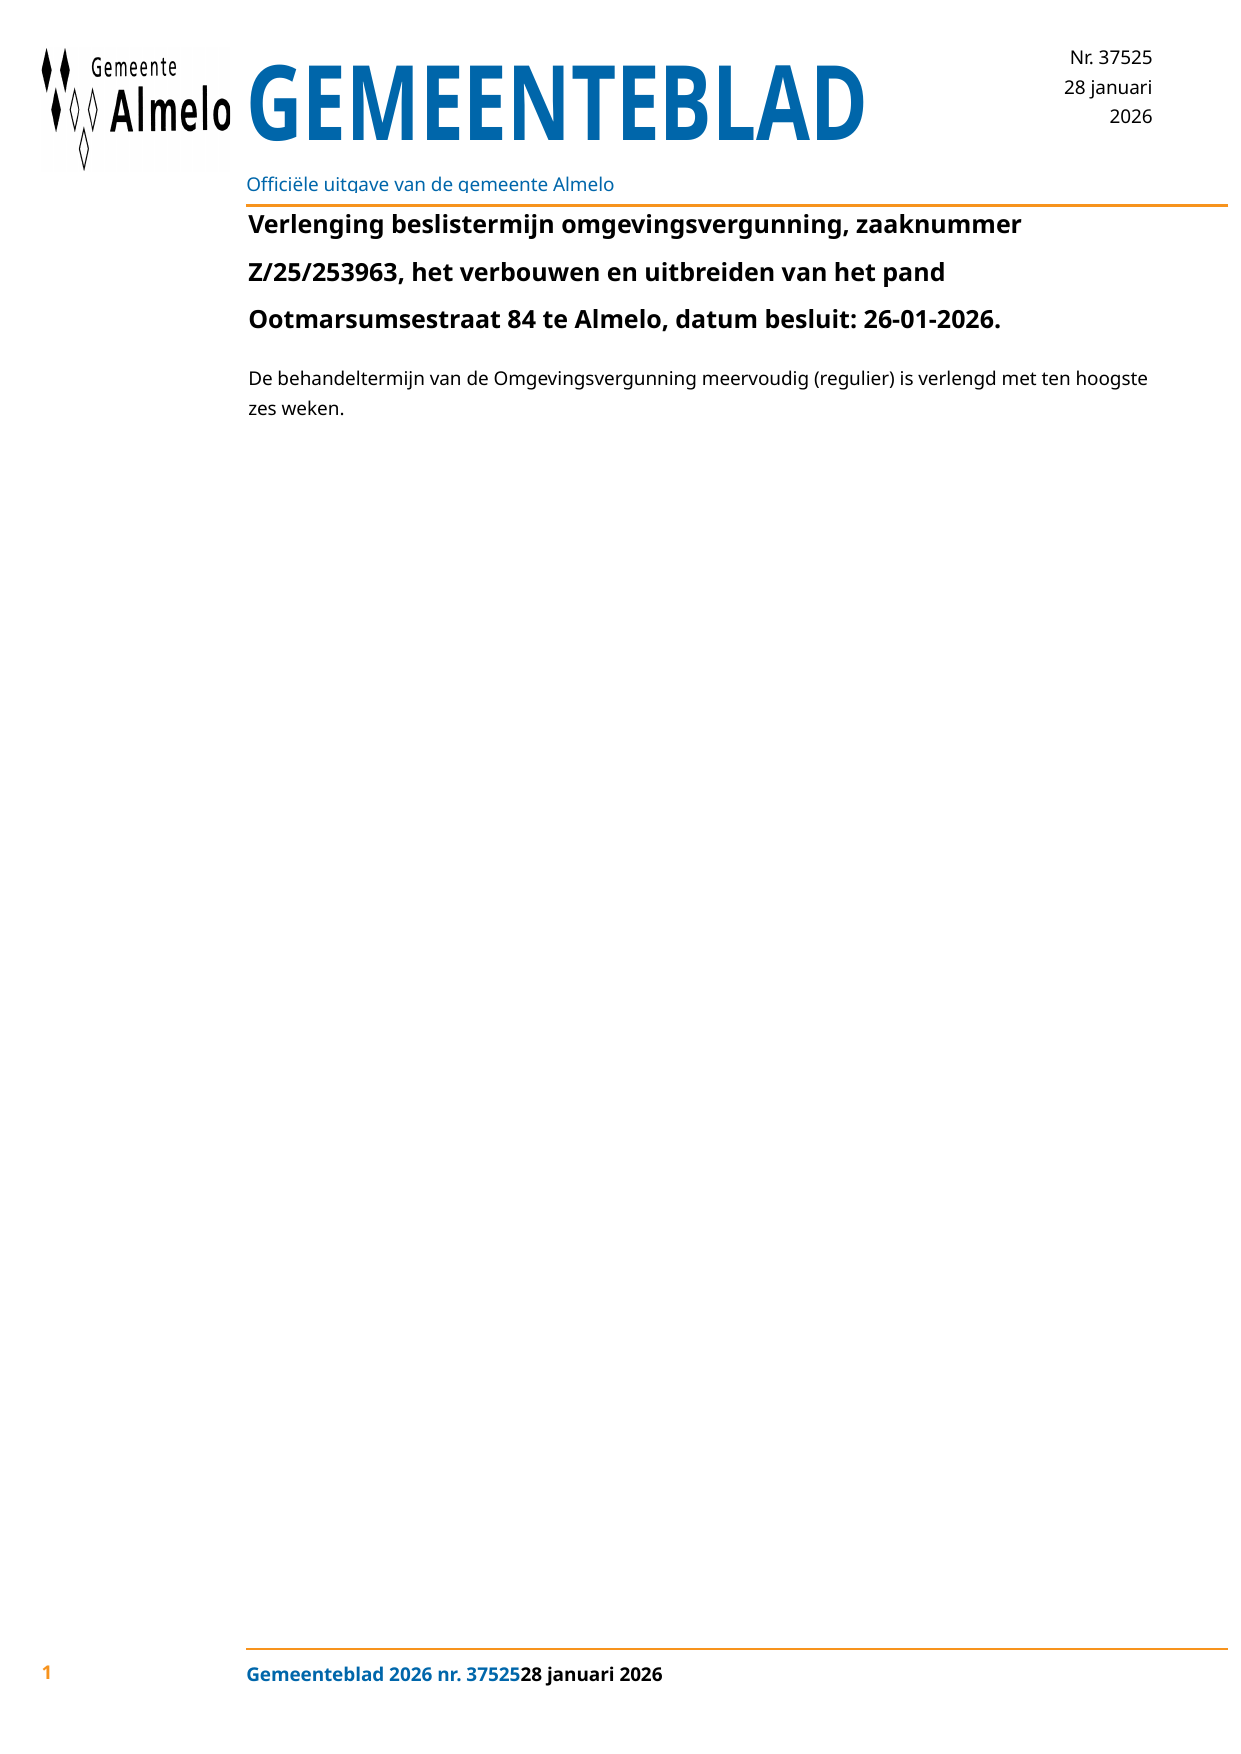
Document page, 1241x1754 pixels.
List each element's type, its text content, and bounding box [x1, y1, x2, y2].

text De behandeltermijn van de Omgevingsvergunning meervoudig (regulier) is verlengd met ten hoogste zes weken. [248, 366, 1152, 421]
picture [41, 47, 231, 172]
text Verlenging beslistermijn omgevingsvergunning, zaaknummer Z/25/253963, het verbouwen en uitbreiden van het pand Ootmarsumsestraat 84 te Almelo, datum besluit: 26-01-2026. [248, 207, 1152, 336]
